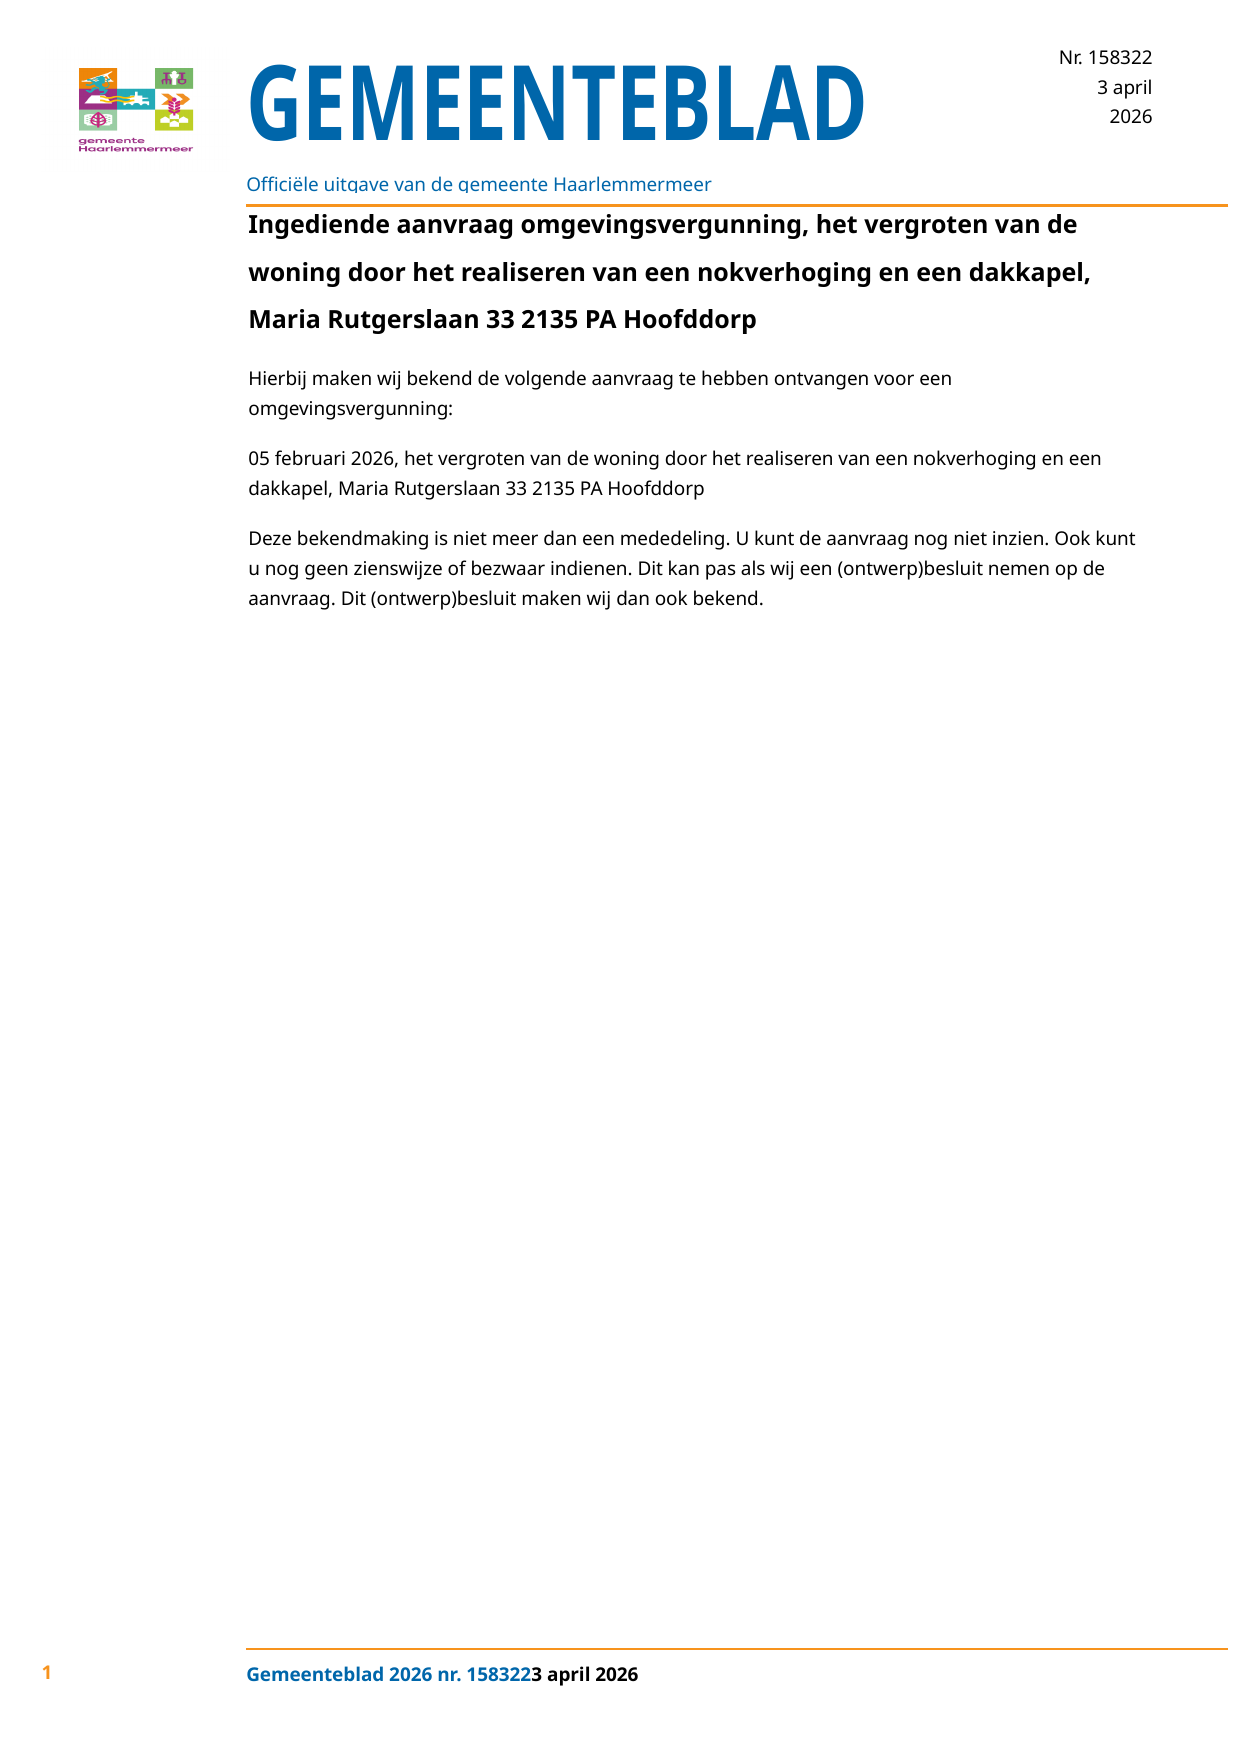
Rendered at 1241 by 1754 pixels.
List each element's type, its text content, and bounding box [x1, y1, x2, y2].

text 05 februari 2026, het vergroten van de woning door het realiseren van een nokverhoging en een dakkapel, Maria Rutgerslaan 33 2135 PA Hoofddorp [248, 446, 1152, 501]
picture [41, 47, 231, 172]
text Hierbij maken wij bekend de volgende aanvraag te hebben ontvangen voor een omgevingsvergunning: [248, 366, 1152, 421]
text Ingediende aanvraag omgevingsvergunning, het vergroten van de woning door het realiseren van een nokverhoging en een dakkapel, Maria Rutgerslaan 33 2135 PA Hoofddorp [248, 207, 1152, 336]
text Deze bekendmaking is niet meer dan een mededeling. U kunt de aanvraag nog niet inzien. Ook kunt u nog geen zienswijze of bezwaar indienen. Dit kan pas als wij een (ontwerp)besluit nemen op de aanvraag. Dit (ontwerp)besluit maken wij dan ook bekend. [248, 526, 1152, 610]
